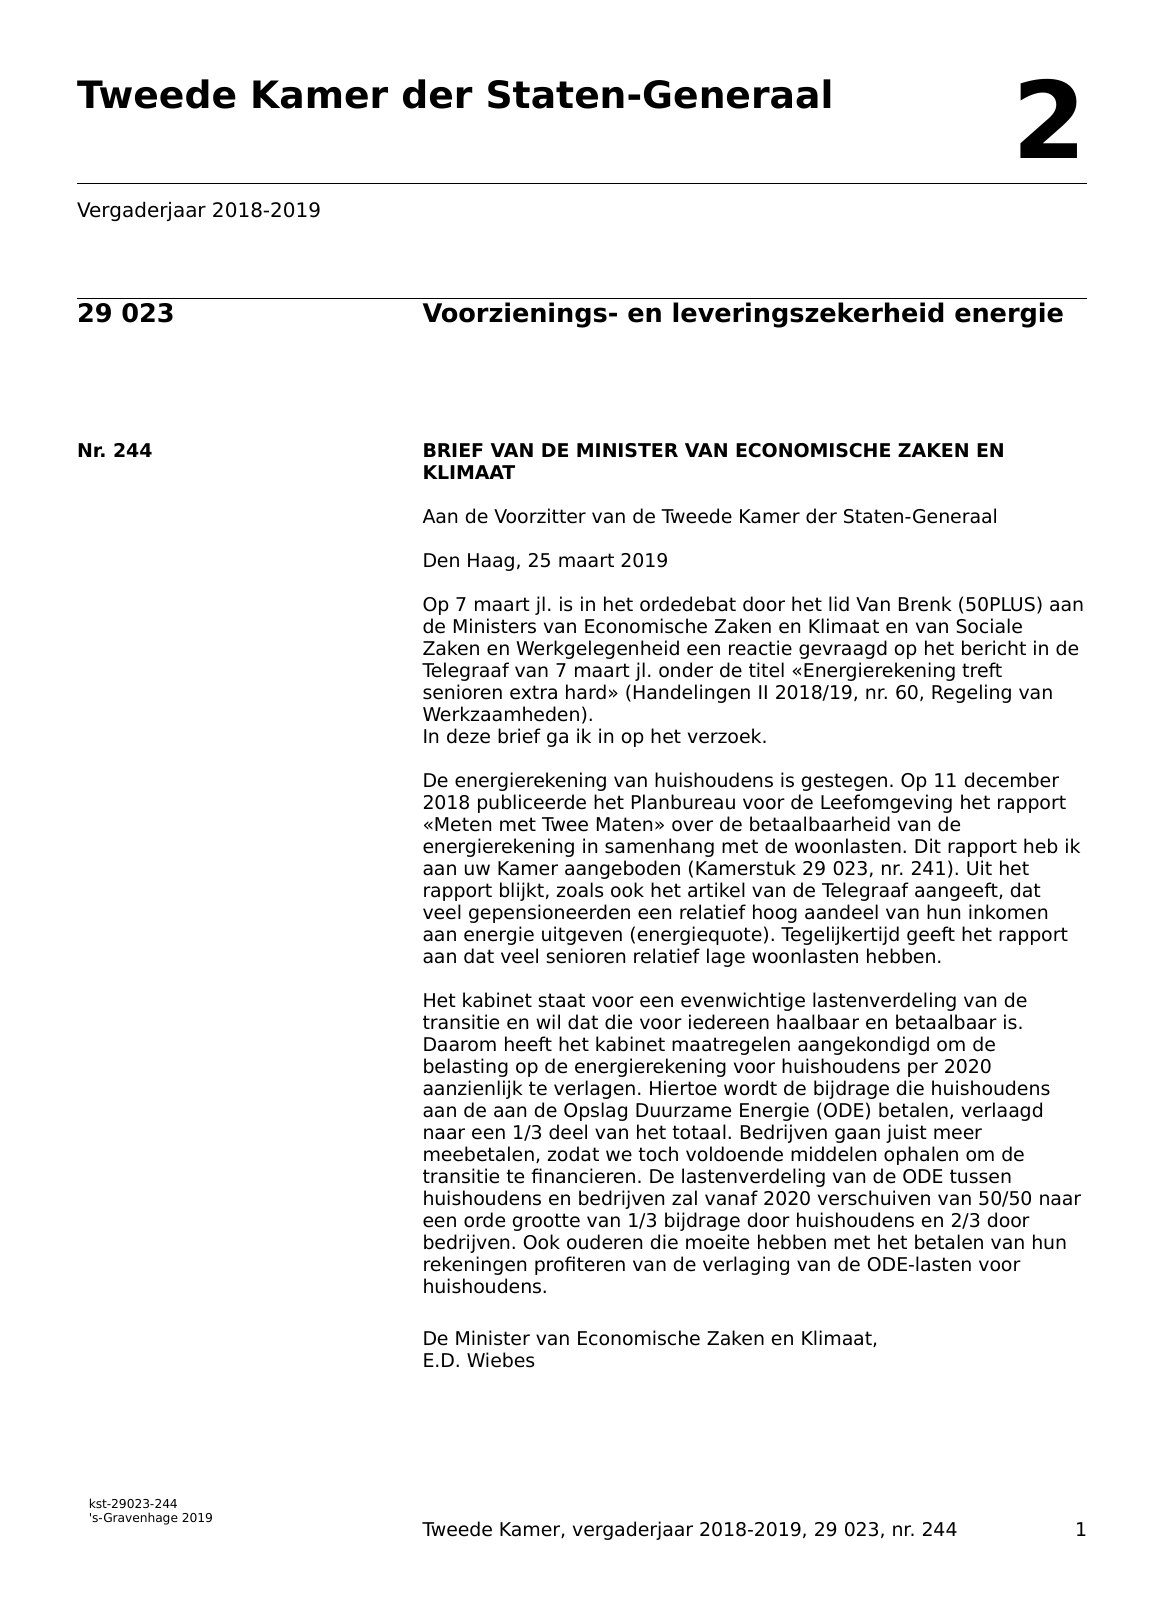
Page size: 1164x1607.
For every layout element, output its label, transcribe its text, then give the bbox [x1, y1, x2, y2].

table_header 2 [886, 59, 1087, 183]
text kst-29023-244 [88, 1497, 323, 1511]
subtitle Nr. 244 BRIEF VAN DE MINISTER VAN ECONOMISCHE ZAKEN EN KLIMAAT [77, 440, 1087, 484]
text Op 7 maart jl. is in het ordedebat door het lid Van Brenk (50PLUS) aan de Ministers van Economische Zaken en Klimaat en van Sociale Zaken en Werkgelegenheid een reactie gevraagd op het bericht in de Telegraaf van 7 maart jl. onder de titel «Energierekening treft senioren extra hard» (Handelingen II 2018/19, nr. 60, Regeling van Werkzaamheden). [422, 594, 1087, 726]
text De energierekening van huishoudens is gestegen. Op 11 december 2018 publiceerde het Planbureau voor de Leefomgeving het rapport «Meten met Twee Maten» over de betaalbaarheid van de energierekening in samenhang met de woonlasten. Dit rapport heb ik aan uw Kamer aangeboden (Kamerstuk 29 023, nr. 241). Uit het rapport blijkt, zoals ook het artikel van de Telegraaf aangeeft, dat veel gepensioneerden een relatief hoog aandeel van hun inkomen aan energie uitgeven (energiequote). Tegelijkertijd geeft het rapport aan dat veel senioren relatief lage woonlasten hebben. [422, 770, 1087, 968]
subtitle 29 023 Voorzienings- en leveringszekerheid energie [77, 299, 1087, 329]
text De Minister van Economische Zaken en Klimaat, E.D. Wiebes [422, 1328, 1087, 1372]
text 's-Gravenhage 2019 [88, 1511, 323, 1525]
text Den Haag, 25 maart 2019 [422, 550, 1087, 572]
text In deze brief ga ik in op het verzoek. [422, 726, 1087, 748]
text Het kabinet staat voor een evenwichtige lastenverdeling van de transitie en wil dat die voor iedereen haalbaar en betaalbaar is. Daarom heeft het kabinet maatregelen aangekondigd om de belasting op de energierekening voor huishoudens per 2020 aanzienlijk te verlagen. Hiertoe wordt de bijdrage die huishoudens aan de aan de Opslag Duurzame Energie (ODE) betalen, verlaagd naar een 1/3 deel van het totaal. Bedrijven gaan juist meer meebetalen, zodat we toch voldoende middelen ophalen om de transitie te financieren. De lastenverdeling van de ODE tussen huishoudens en bedrijven zal vanaf 2020 verschuiven van 50/50 naar een orde grootte van 1/3 bijdrage door huishoudens en 2/3 door bedrijven. Ook ouderen die moeite hebben met het betalen van hun rekeningen profiteren van de verlaging van de ODE-lasten voor huishoudens. [422, 990, 1087, 1298]
text Aan de Voorzitter van de Tweede Kamer der Staten-Generaal [422, 506, 1087, 528]
table_header Tweede Kamer der Staten-Generaal [77, 59, 886, 183]
table_cell Vergaderjaar 2018-2019 [77, 184, 1087, 298]
